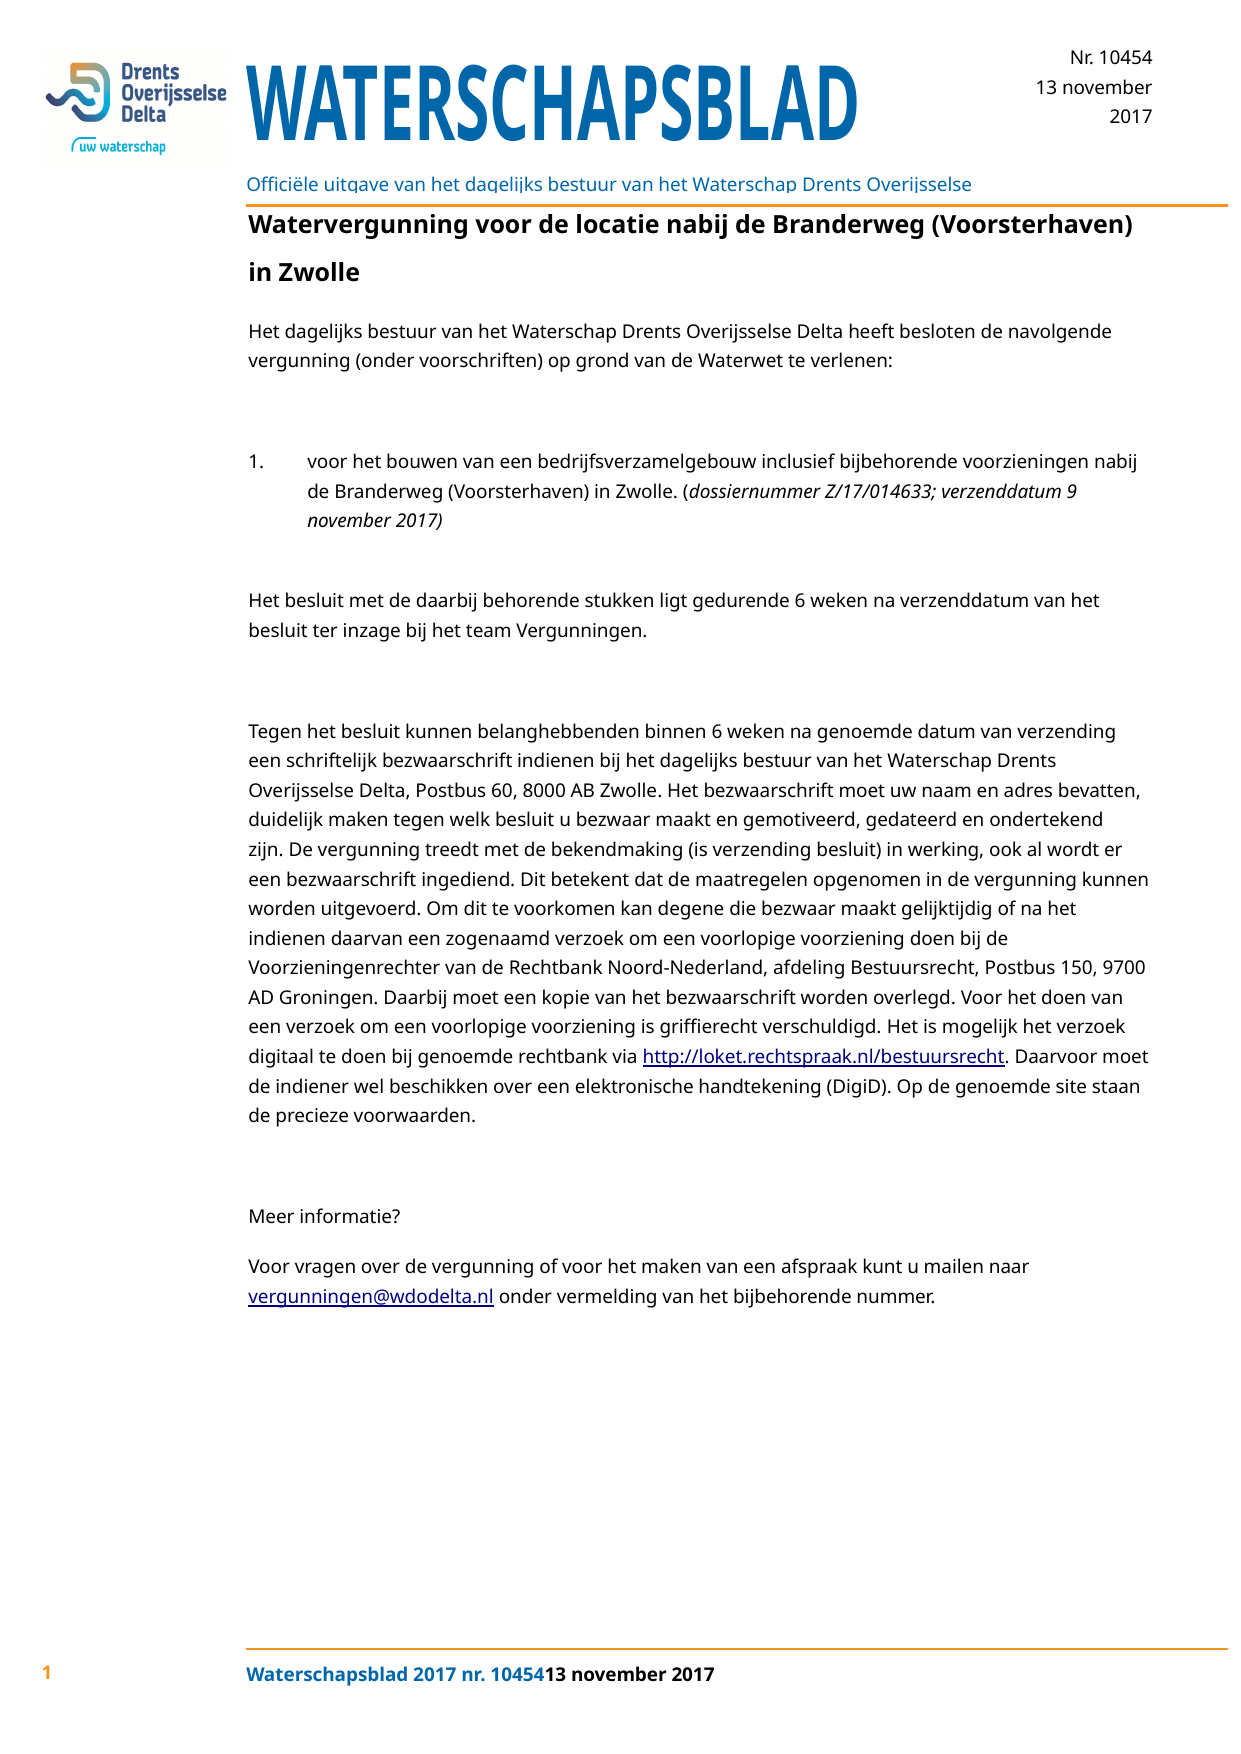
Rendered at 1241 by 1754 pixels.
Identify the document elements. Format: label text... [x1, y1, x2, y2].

text Het besluit met de daarbij behorende stukken ligt gedurende 6 weken na verzenddatum van het besluit ter inzage bij het team Vergunningen. [248, 587, 1152, 643]
text Voor vragen over de vergunning of voor het maken van een afspraak kunt u mailen naar vergunningen@wdodelta.nl onder vermelding van het bijbehorende nummer. [248, 1254, 1152, 1309]
text Watervergunning voor de locatie nabij de Branderweg (Voorsterhaven) in Zwolle [248, 207, 1152, 288]
text Het dagelijks bestuur van het Waterschap Drents Overijsselse Delta heeft besloten de navolgende vergunning (onder voorschriften) op grond van de Waterwet te verlenen: [248, 318, 1152, 373]
text Meer informatie? [248, 1203, 1152, 1229]
picture [41, 47, 231, 172]
text Tegen het besluit kunnen belanghebbenden binnen 6 weken na genoemde datum van verzending een schriftelijk bezwaarschrift indienen bij het dagelijks bestuur van het Waterschap Drents Overijsselse Delta, Postbus 60, 8000 AB Zwolle. Het bezwaarschrift moet uw naam en adres bevatten, duidelijk maken tegen welk besluit u bezwaar maakt en gemotiveerd, gedateerd en ondertekend zijn. De vergunning treedt met de bekendmaking (is verzending besluit) in werking, ook al wordt er een bezwaarschrift ingediend. Dit betekent dat de maatregelen opgenomen in de vergunning kunnen worden uitgevoerd. Om dit te voorkomen kan degene die bezwaar maakt gelijktijdig of na het indienen daarvan een zogenaamd verzoek om een voorlopige voorziening doen bij de Voorzieningenrechter van de Rechtbank Noord-Nederland, afdeling Bestuursrecht, Postbus 150, 9700 AD Groningen. Daarbij moet een kopie van het bezwaarschrift worden overlegd. Voor het doen van een verzoek om een voorlopige voorziening is griffierecht verschuldigd. Het is mogelijk het verzoek digitaal te doen bij genoemde rechtbank via http://loket.rechtspraak.nl/bestuursrecht. Daarvoor moet de indiener wel beschikken over een elektronische handtekening (DigiD). Op de genoemde site staan de precieze voorwaarden. [248, 718, 1152, 1128]
list voor het bouwen van een bedrijfsverzamelgebouw inclusief bijbehorende voorzieningen nabij de Branderweg (Voorsterhaven) in Zwolle. (dossiernummer Z/17/014633; verzenddatum 9 november 2017) [248, 448, 1152, 533]
